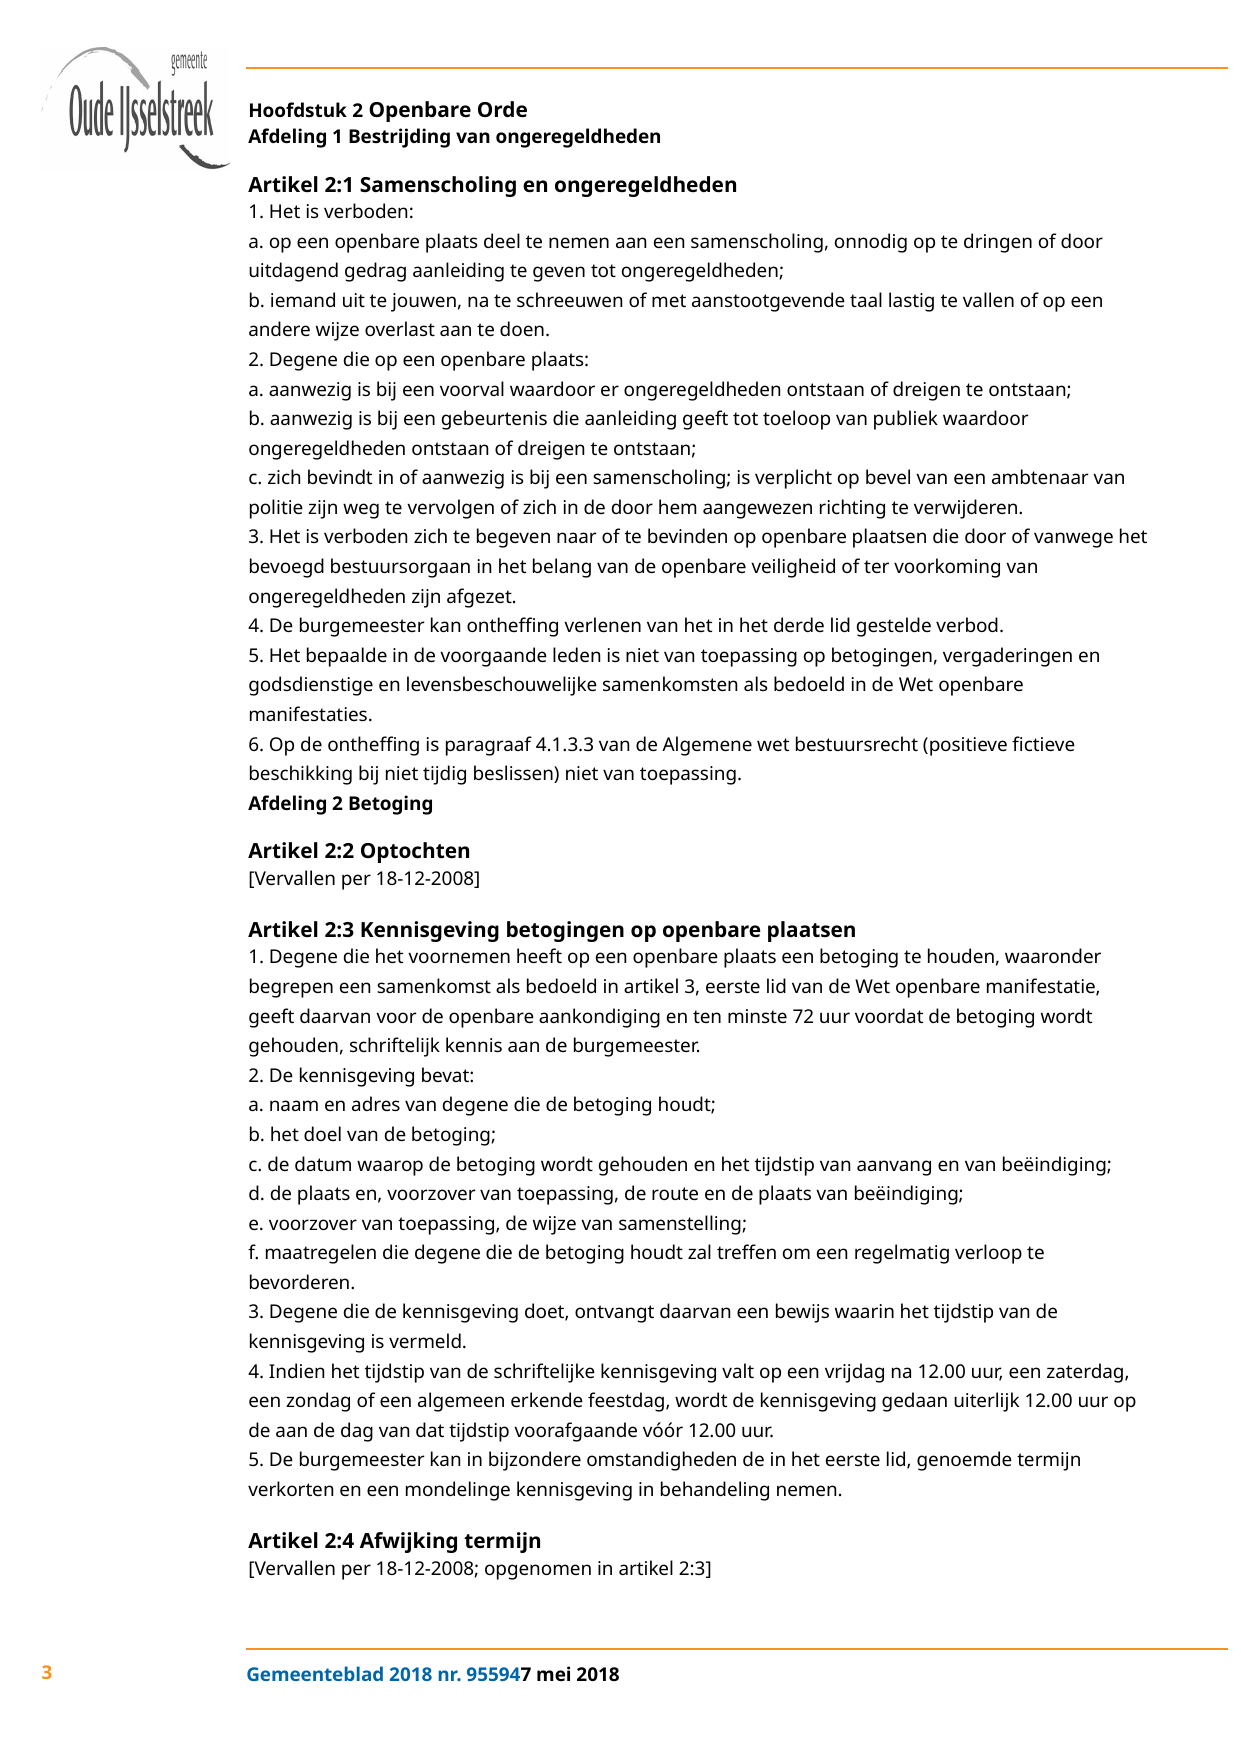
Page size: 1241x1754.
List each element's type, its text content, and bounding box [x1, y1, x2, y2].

text Hoofdstuk 2 Openbare Orde [248, 95, 1152, 123]
text 3. Het is verboden zich te begeven naar of te bevinden op openbare plaatsen die door of vanwege het bevoegd bestuursorgaan in het belang van de openbare veiligheid of ter voorkoming van ongeregeldheden zijn afgezet. [248, 524, 1152, 608]
text Artikel 2:1 Samenscholing en ongeregeldheden [248, 170, 1152, 198]
text 2. De kennisgeving bevat: [248, 1062, 1152, 1088]
text a. op een openbare plaats deel te nemen aan een samenscholing, onnodig op te dringen of door uitdagend gedrag aanleiding te geven tot ongeregeldheden; [248, 228, 1152, 283]
text 1. Degene die het voornemen heeft op een openbare plaats een betoging te houden, waaronder begrepen een samenkomst als bedoeld in artikel 3, eerste lid van de Wet openbare manifestatie, geeft daarvan voor de openbare aankondiging en ten minste 72 uur voordat de betoging wordt gehouden, schriftelijk kennis aan de burgemeester. [248, 944, 1152, 1058]
picture [41, 47, 231, 172]
text c. zich bevindt in of aanwezig is bij een samenscholing; is verplicht op bevel van een ambtenaar van politie zijn weg te vervolgen of zich in de door hem aangewezen richting te verwijderen. [248, 464, 1152, 520]
text 6. Op de ontheffing is paragraaf 4.1.3.3 van de Algemene wet bestuursrecht (positieve fictieve beschikking bij niet tijdig beslissen) niet van toepassing. [248, 731, 1152, 786]
text Artikel 2:2 Optochten [248, 836, 1152, 865]
text a. naam en adres van degene die de betoging houdt; [248, 1092, 1152, 1117]
text 5. Het bepaalde in de voorgaande leden is niet van toepassing op betogingen, vergaderingen en godsdienstige en levensbeschouwelijke samenkomsten als bedoeld in de Wet openbare manifestaties. [248, 642, 1152, 727]
text Artikel 2:4 Afwijking termijn [248, 1527, 1152, 1555]
text 1. Het is verboden: [248, 198, 1152, 224]
text [Vervallen per 18-12-2008; opgenomen in artikel 2:3] [248, 1555, 1152, 1581]
text e. voorzover van toepassing, de wijze van samenstelling; [248, 1210, 1152, 1236]
text a. aanwezig is bij een voorval waardoor er ongeregeldheden ontstaan of dreigen te ontstaan; [248, 376, 1152, 401]
text b. iemand uit te jouwen, na te schreeuwen of met aanstootgevende taal lastig te vallen of op een andere wijze overlast aan te doen. [248, 287, 1152, 342]
text f. maatregelen die degene die de betoging houdt zal treffen om een regelmatig verloop te bevorderen. [248, 1239, 1152, 1295]
text Afdeling 2 Betoging [248, 790, 1152, 816]
text 4. Indien het tijdstip van de schriftelijke kennisgeving valt op een vrijdag na 12.00 uur, een zaterdag, een zondag of een algemeen erkende feestdag, wordt de kennisgeving gedaan uiterlijk 12.00 uur op de aan de dag van dat tijdstip voorafgaande vóór 12.00 uur. [248, 1358, 1152, 1443]
text [Vervallen per 18-12-2008] [248, 865, 1152, 891]
text 2. Degene die op een openbare plaats: [248, 346, 1152, 372]
text Artikel 2:3 Kennisgeving betogingen op openbare plaatsen [248, 915, 1152, 944]
text Afdeling 1 Bestrijding van ongeregeldheden [248, 123, 1152, 149]
text 5. De burgemeester kan in bijzondere omstandigheden de in het eerste lid, genoemde termijn verkorten en een mondelinge kennisgeving in behandeling nemen. [248, 1447, 1152, 1502]
text c. de datum waarop de betoging wordt gehouden en het tijdstip van aanvang en van beëindiging; [248, 1151, 1152, 1177]
text d. de plaats en, voorzover van toepassing, de route en de plaats van beëindiging; [248, 1180, 1152, 1206]
text 4. De burgemeester kan ontheffing verlenen van het in het derde lid gestelde verbod. [248, 612, 1152, 638]
text b. aanwezig is bij een gebeurtenis die aanleiding geeft tot toeloop van publiek waardoor ongeregeldheden ontstaan of dreigen te ontstaan; [248, 405, 1152, 461]
text b. het doel van de betoging; [248, 1121, 1152, 1147]
text 3. Degene die de kennisgeving doet, ontvangt daarvan een bewijs waarin het tijdstip van de kennisgeving is vermeld. [248, 1299, 1152, 1354]
